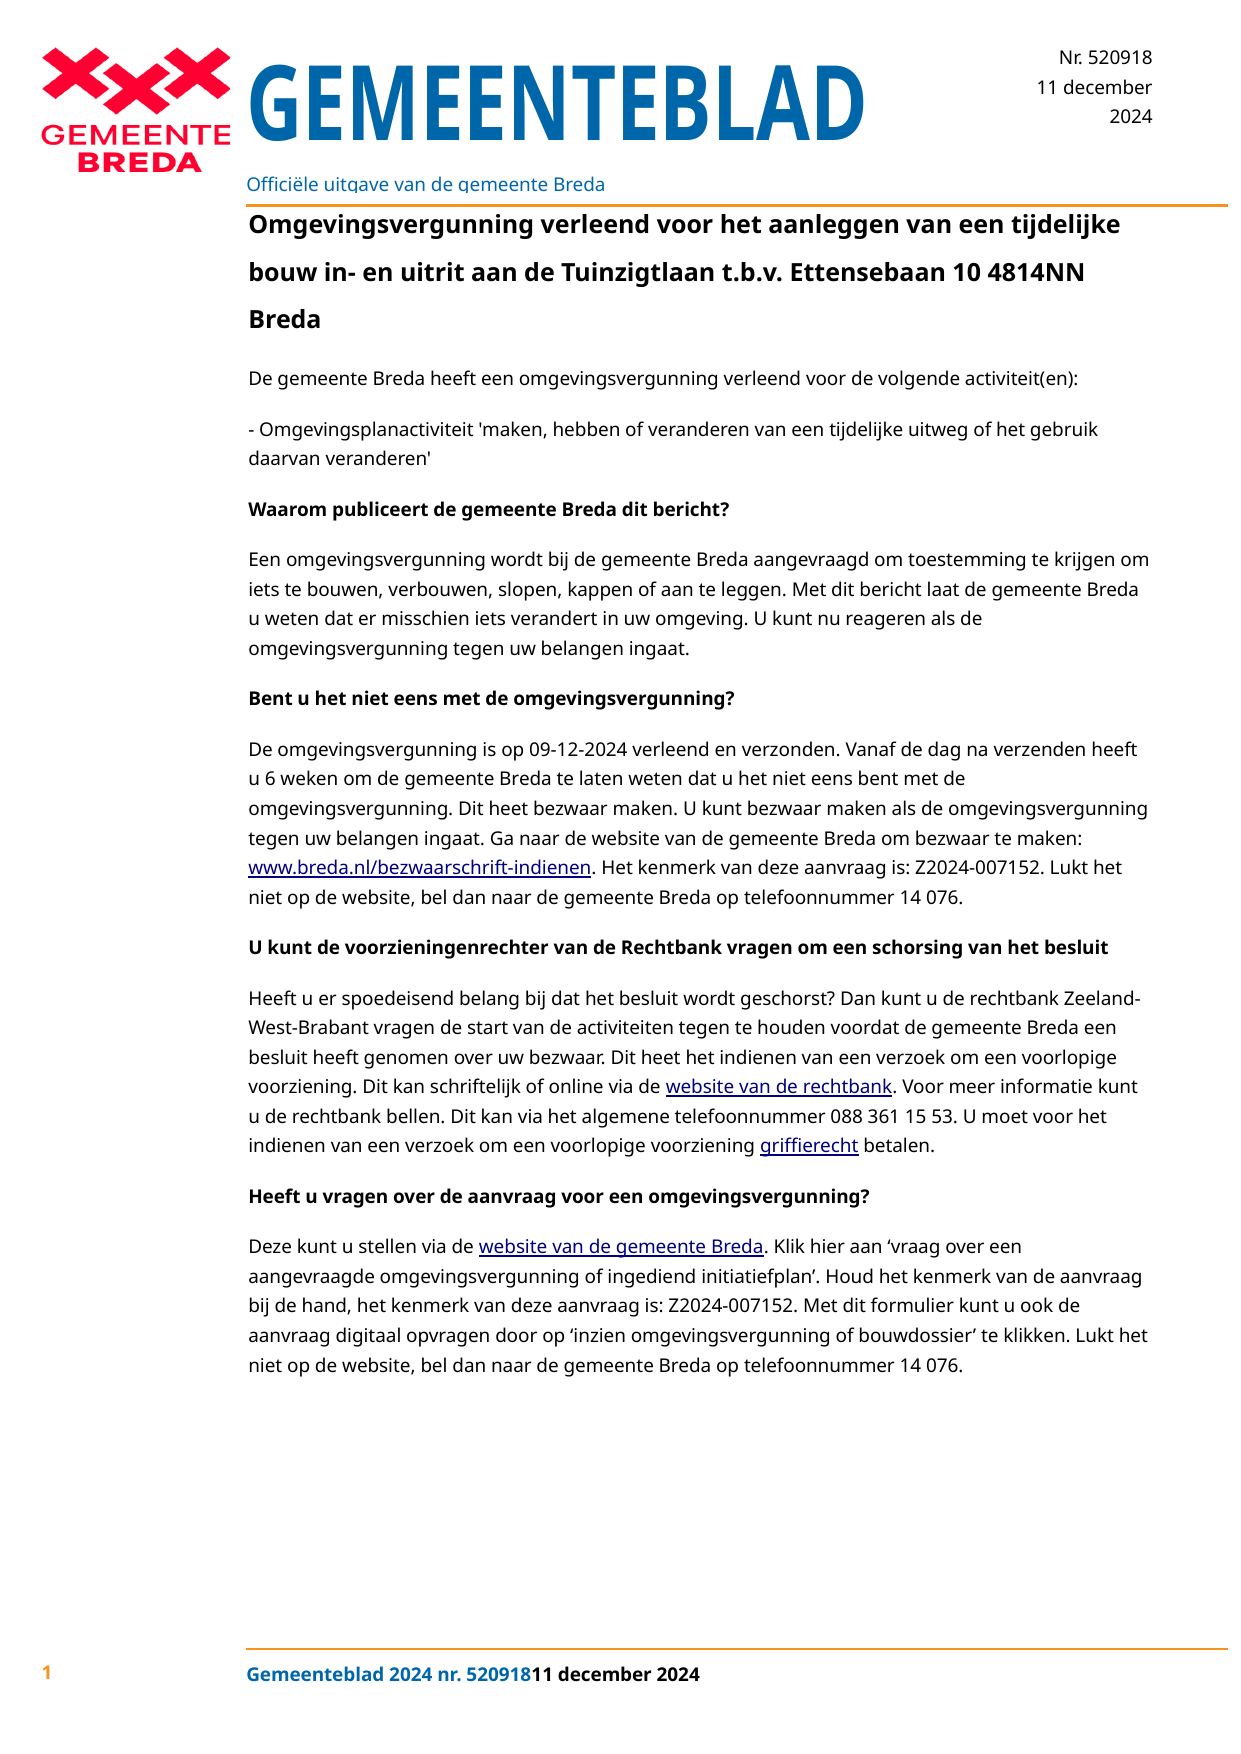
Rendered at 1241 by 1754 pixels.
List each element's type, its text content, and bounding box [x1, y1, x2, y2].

text Omgevingsvergunning verleend voor het aanleggen van een tijdelijke bouw in- en uitrit aan de Tuinzigtlaan t.b.v. Ettensebaan 10 4814NN Breda [248, 207, 1152, 336]
text Een omgevingsvergunning wordt bij de gemeente Breda aangevraagd om toestemming te krijgen om iets te bouwen, verbouwen, slopen, kappen of aan te leggen. Met dit bericht laat de gemeente Breda u weten dat er misschien iets verandert in uw omgeving. U kunt nu reageren als de omgevingsvergunning tegen uw belangen ingaat. [248, 546, 1152, 661]
text De omgevingsvergunning is op 09-12-2024 verleend en verzonden. Vanaf de dag na verzenden heeft u 6 weken om de gemeente Breda te laten weten dat u het niet eens bent met de omgevingsvergunning. Dit heet bezwaar maken. U kunt bezwaar maken als de omgevingsvergunning tegen uw belangen ingaat. Ga naar de website van de gemeente Breda om bezwaar te maken: www.breda.nl/bezwaarschrift-indienen. Het kenmerk van deze aanvraag is: Z2024-007152. Lukt het niet op de website, bel dan naar de gemeente Breda op telefoonnummer 14 076. [248, 736, 1152, 909]
text Deze kunt u stellen via de website van de gemeente Breda. Klik hier aan ‘vraag over een aangevraagde omgevingsvergunning of ingediend initiatiefplan’. Houd het kenmerk van de aanvraag bij de hand, het kenmerk van deze aanvraag is: Z2024-007152. Met dit formulier kunt u ook de aanvraag digitaal opvragen door op ‘inzien omgevingsvergunning of bouwdossier’ te klikken. Lukt het niet op de website, bel dan naar de gemeente Breda op telefoonnummer 14 076. [248, 1233, 1152, 1377]
text - Omgevingsplanactiviteit 'maken, hebben of veranderen van een tijdelijke uitweg of het gebruik daarvan veranderen' [248, 416, 1152, 471]
picture [41, 47, 231, 172]
text Bent u het niet eens met de omgevingsvergunning? [248, 686, 1152, 711]
text U kunt de voorzieningenrechter van de Rechtbank vragen om een schorsing van het besluit [248, 934, 1152, 960]
text Heeft u vragen over de aanvraag voor een omgevingsvergunning? [248, 1183, 1152, 1209]
text Heeft u er spoedeisend belang bij dat het besluit wordt geschorst? Dan kunt u de rechtbank Zeeland-West-Brabant vragen de start van de activiteiten tegen te houden voordat de gemeente Breda een besluit heeft genomen over uw bezwaar. Dit heet het indienen van een verzoek om een voorlopige voorziening. Dit kan schriftelijk of online via de website van de rechtbank. Voor meer informatie kunt u de rechtbank bellen. Dit kan via het algemene telefoonnummer 088 361 15 53. U moet voor het indienen van een verzoek om een voorlopige voorziening griffierecht betalen. [248, 985, 1152, 1158]
text Waarom publiceert de gemeente Breda dit bericht? [248, 496, 1152, 522]
text De gemeente Breda heeft een omgevingsvergunning verleend voor de volgende activiteit(en): [248, 366, 1152, 391]
